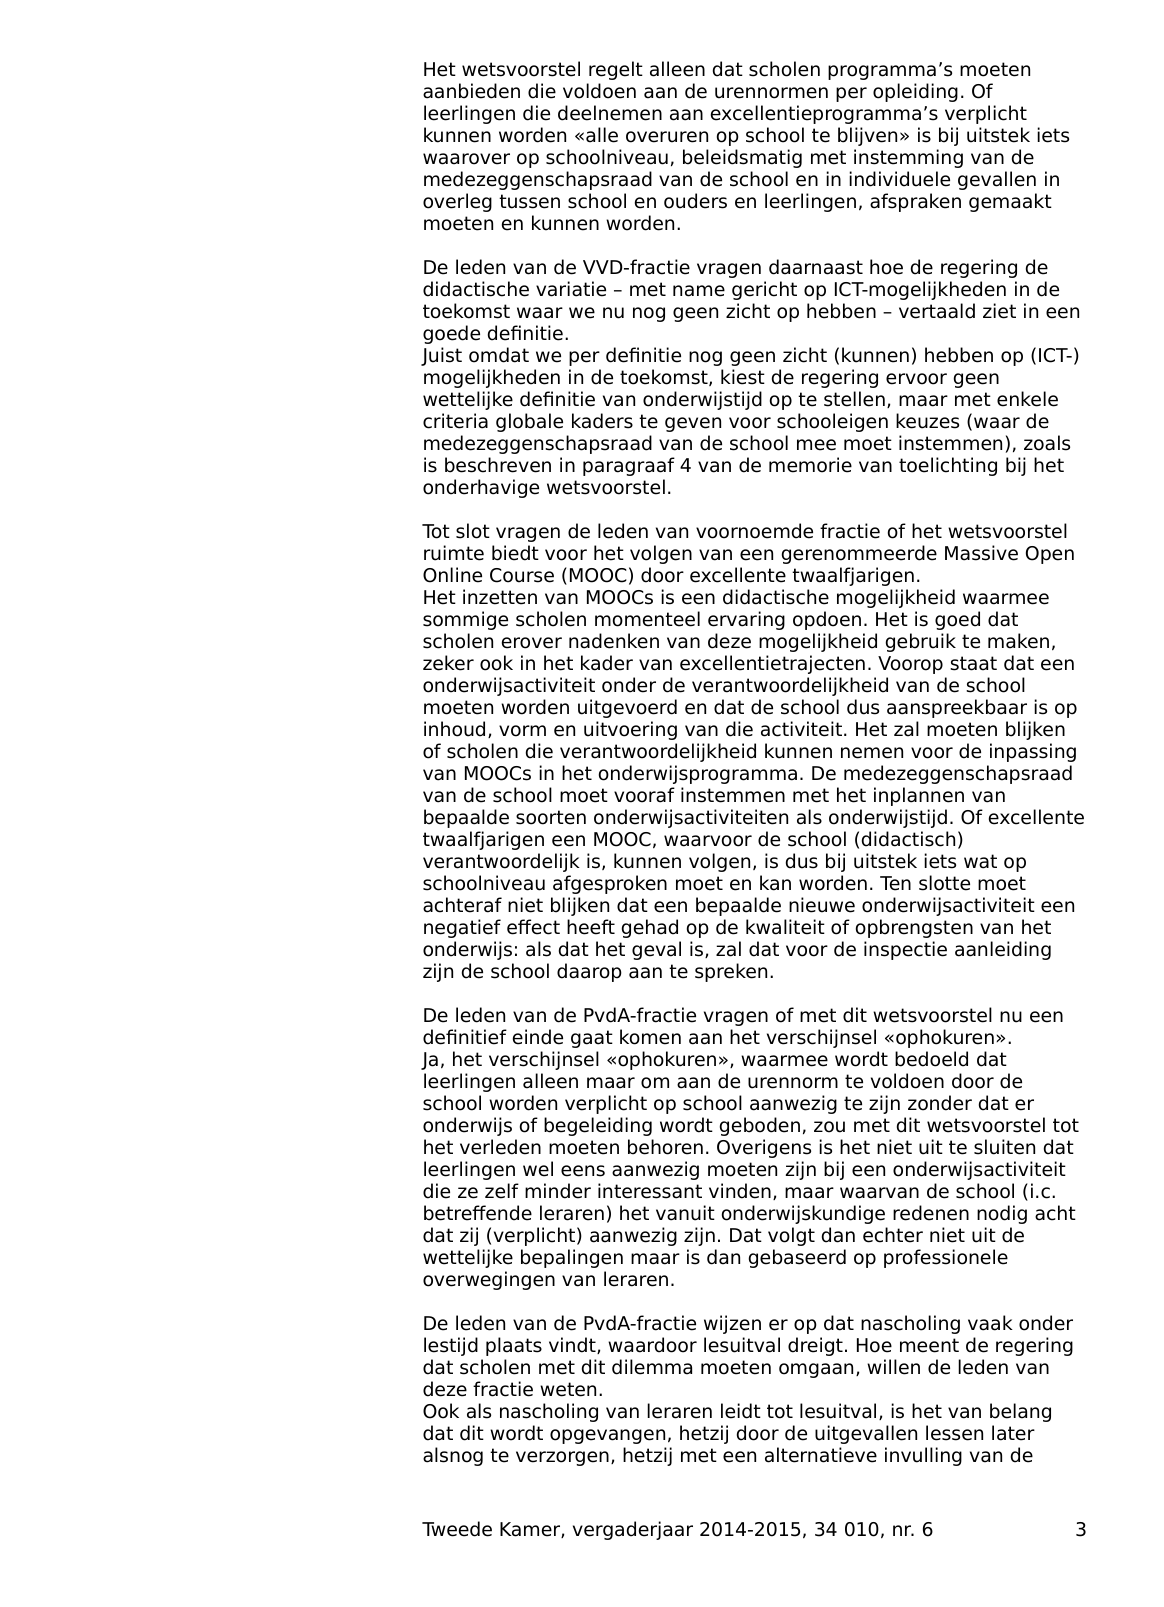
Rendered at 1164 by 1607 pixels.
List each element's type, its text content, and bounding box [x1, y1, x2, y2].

text De leden van de VVD-fractie vragen daarnaast hoe de regering de didactische variatie – met name gericht op ICT-mogelijkheden in de toekomst waar we nu nog geen zicht op hebben – vertaald ziet in een goede definitie. [422, 257, 1087, 345]
text De leden van de PvdA-fractie wijzen er op dat nascholing vaak onder lestijd plaats vindt, waardoor lesuitval dreigt. Hoe meent de regering dat scholen met dit dilemma moeten omgaan, willen de leden van deze fractie weten. [422, 1313, 1087, 1401]
text Juist omdat we per definitie nog geen zicht (kunnen) hebben op (ICT-) mogelijkheden in de toekomst, kiest de regering ervoor geen wettelijke definitie van onderwijstijd op te stellen, maar met enkele criteria globale kaders te geven voor schooleigen keuzes (waar de medezeggenschapsraad van de school mee moet instemmen), zoals is beschreven in paragraaf 4 van de memorie van toelichting bij het onderhavige wetsvoorstel. [422, 345, 1087, 499]
text Ja, het verschijnsel «ophokuren», waarmee wordt bedoeld dat leerlingen alleen maar om aan de urennorm te voldoen door de school worden verplicht op school aanwezig te zijn zonder dat er onderwijs of begeleiding wordt geboden, zou met dit wetsvoorstel tot het verleden moeten behoren. Overigens is het niet uit te sluiten dat leerlingen wel eens aanwezig moeten zijn bij een onderwijsactiviteit die ze zelf minder interessant vinden, maar waarvan de school (i.c. betreffende leraren) het vanuit onderwijskundige redenen nodig acht dat zij (verplicht) aanwezig zijn. Dat volgt dan echter niet uit de wettelijke bepalingen maar is dan gebaseerd op professionele overwegingen van leraren. [422, 1049, 1087, 1291]
text Ook als nascholing van leraren leidt tot lesuitval, is het van belang dat dit wordt opgevangen, hetzij door de uitgevallen lessen later alsnog te verzorgen, hetzij met een alternatieve invulling van de [422, 1401, 1087, 1467]
text Het wetsvoorstel regelt alleen dat scholen programma’s moeten aanbieden die voldoen aan de urennormen per opleiding. Of leerlingen die deelnemen aan excellentieprogramma’s verplicht kunnen worden «alle overuren op school te blijven» is bij uitstek iets waarover op schoolniveau, beleidsmatig met instemming van de medezeggenschapsraad van de school en in individuele gevallen in overleg tussen school en ouders en leerlingen, afspraken gemaakt moeten en kunnen worden. [422, 59, 1087, 235]
text De leden van de PvdA-fractie vragen of met dit wetsvoorstel nu een definitief einde gaat komen aan het verschijnsel «ophokuren». [422, 1005, 1087, 1049]
text Het inzetten van MOOCs is een didactische mogelijkheid waarmee sommige scholen momenteel ervaring opdoen. Het is goed dat scholen erover nadenken van deze mogelijkheid gebruik te maken, zeker ook in het kader van excellentietrajecten. Voorop staat dat een onderwijsactiviteit onder de verantwoordelijkheid van de school moeten worden uitgevoerd en dat de school dus aanspreekbaar is op inhoud, vorm en uitvoering van die activiteit. Het zal moeten blijken of scholen die verantwoordelijkheid kunnen nemen voor de inpassing van MOOCs in het onderwijsprogramma. De medezeggenschapsraad van de school moet vooraf instemmen met het inplannen van bepaalde soorten onderwijsactiviteiten als onderwijstijd. Of excellente twaalfjarigen een MOOC, waarvoor de school (didactisch) verantwoordelijk is, kunnen volgen, is dus bij uitstek iets wat op schoolniveau afgesproken moet en kan worden. Ten slotte moet achteraf niet blijken dat een bepaalde nieuwe onderwijsactiviteit een negatief effect heeft gehad op de kwaliteit of opbrengsten van het onderwijs: als dat het geval is, zal dat voor de inspectie aanleiding zijn de school daarop aan te spreken. [422, 587, 1087, 983]
text Tot slot vragen de leden van voornoemde fractie of het wetsvoorstel ruimte biedt voor het volgen van een gerenommeerde Massive Open Online Course (MOOC) door excellente twaalfjarigen. [422, 521, 1087, 587]
